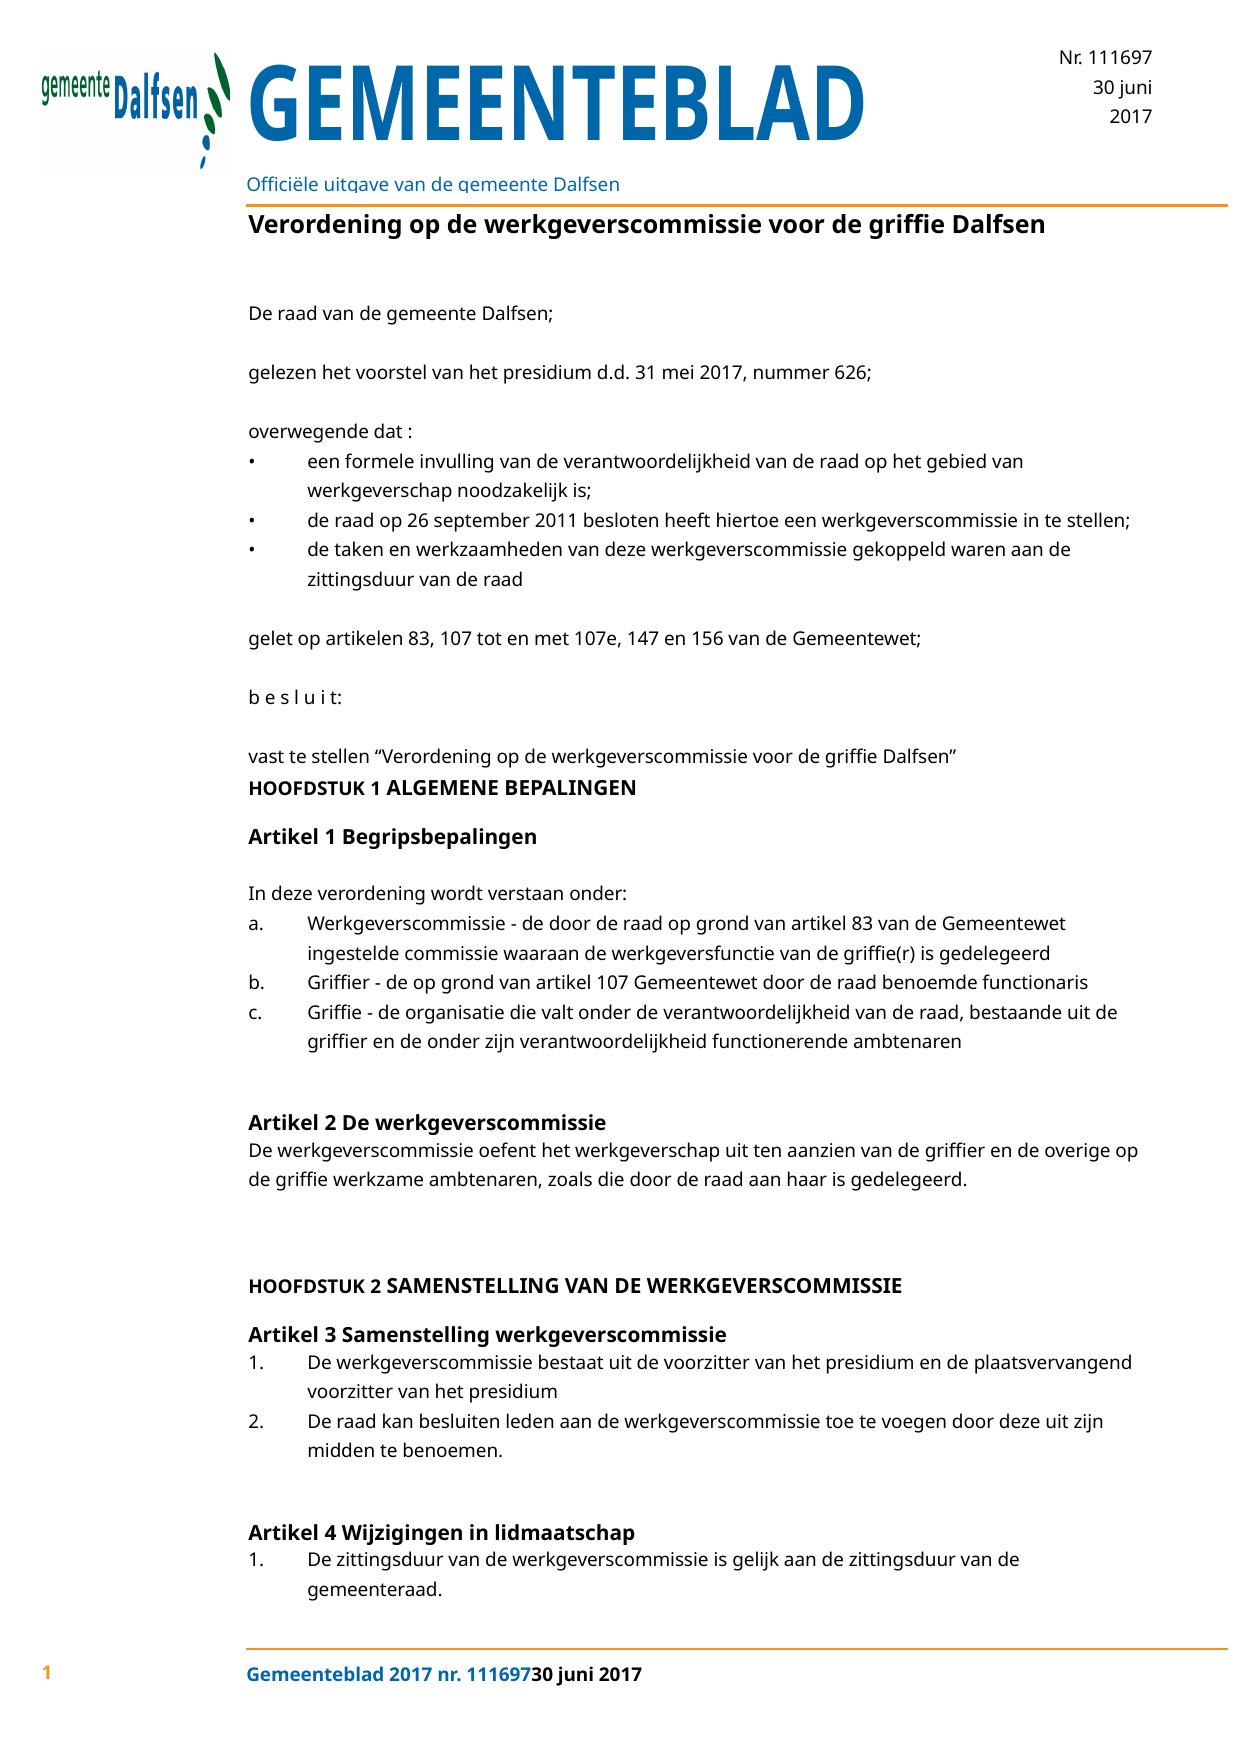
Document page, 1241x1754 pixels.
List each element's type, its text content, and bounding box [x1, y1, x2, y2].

text Artikel 3 Samenstelling werkgeverscommissie [248, 1321, 1152, 1349]
text HOOFDSTUK 2 SAMENSTELLING VAN DE WERKGEVERSCOMMISSIE [248, 1271, 1152, 1300]
text Artikel 2 De werkgeverscommissie [248, 1108, 1152, 1137]
text In deze verordening wordt verstaan onder: [248, 881, 1152, 906]
text vast te stellen “Verordening op de werkgeverscommissie voor de griffie Dalfsen” [248, 744, 1152, 769]
text HOOFDSTUK 1 ALGEMENE BEPALINGEN [248, 773, 1152, 802]
list De zittingsduur van de werkgeverscommissie is gelijk aan de zittingsduur van de gemeenteraad. [248, 1546, 1152, 1601]
list De werkgeverscommissie bestaat uit de voorzitter van het presidium en de plaatsvervangend voorzitter van het presidium [248, 1349, 1152, 1404]
list een formele invulling van de verantwoordelijkheid van de raad op het gebied van werkgeverschap noodzakelijk is; [248, 448, 1152, 503]
text Verordening op de werkgeverscommissie voor de griffie Dalfsen [248, 207, 1152, 241]
text gelet op artikelen 83, 107 tot en met 107e, 147 en 156 van de Gemeentewet; [248, 625, 1152, 651]
picture [41, 47, 231, 172]
text overwegende dat : [248, 418, 1152, 444]
text Artikel 1 Begripsbepalingen [248, 822, 1152, 851]
list Griffie - de organisatie die valt onder de verantwoordelijkheid van de raad, bestaande uit de griffier en de onder zijn verantwoordelijkheid functionerende ambtenaren [248, 999, 1152, 1054]
text Artikel 4 Wijzigingen in lidmaatschap [248, 1518, 1152, 1546]
list De raad kan besluiten leden aan de werkgeverscommissie toe te voegen door deze uit zijn midden te benoemen. [248, 1408, 1152, 1463]
list Griffier - de op grond van artikel 107 Gemeentewet door de raad benoemde functionaris [248, 969, 1152, 995]
text b e s l u i t: [248, 684, 1152, 710]
list Werkgeverscommissie - de door de raad op grond van artikel 83 van de Gemeentewet ingestelde commissie waaraan de werkgeversfunctie van de griffie(r) is gedelegeerd [248, 910, 1152, 965]
list de taken en werkzaamheden van deze werkgeverscommissie gekoppeld waren aan de zittingsduur van de raad [248, 537, 1152, 592]
text gelezen het voorstel van het presidium d.d. 31 mei 2017, nummer 626; [248, 359, 1152, 385]
text De werkgeverscommissie oefent het werkgeverschap uit ten aanzien van de griffier en de overige op de griffie werkzame ambtenaren, zoals die door de raad aan haar is gedelegeerd. [248, 1137, 1152, 1192]
list de raad op 26 september 2011 besloten heeft hiertoe een werkgeverscommissie in te stellen; [248, 507, 1152, 533]
text De raad van de gemeente Dalfsen; [248, 300, 1152, 326]
